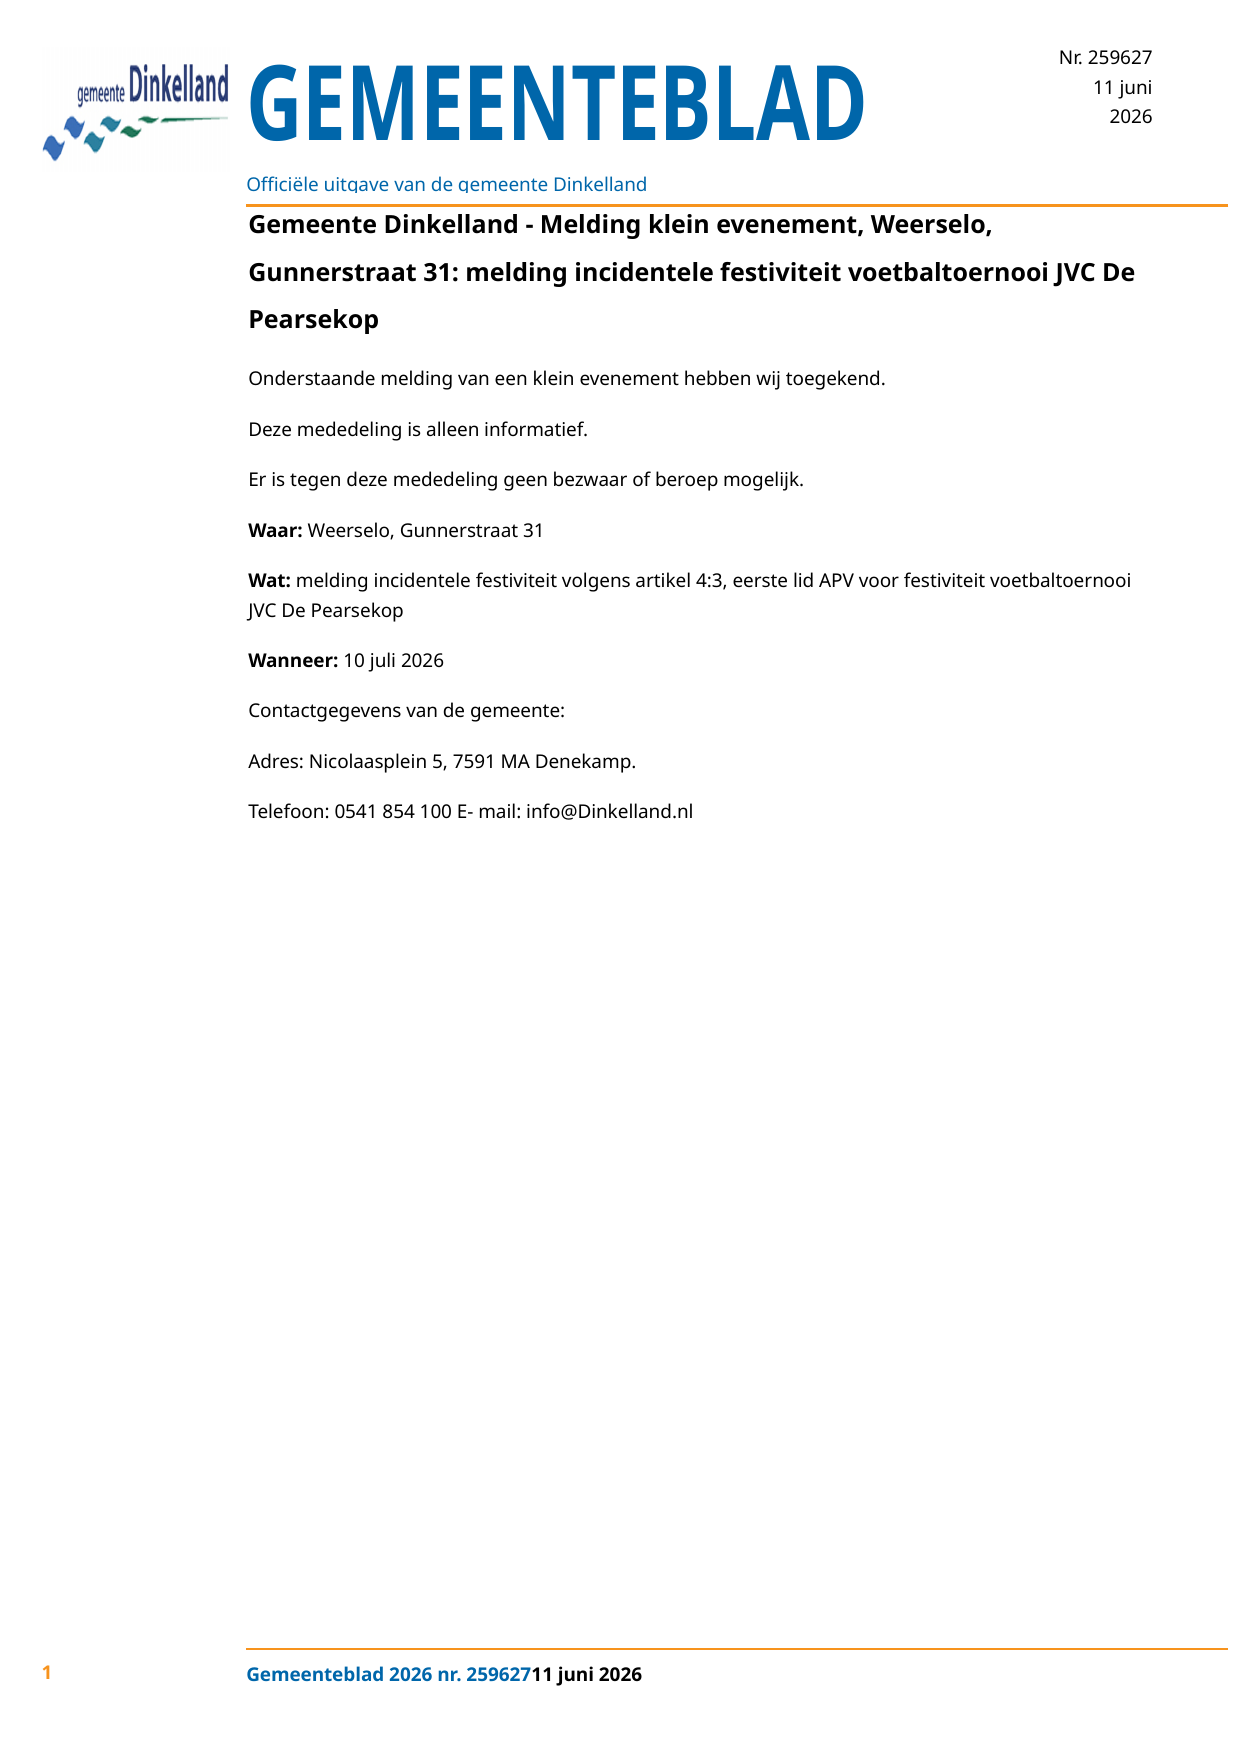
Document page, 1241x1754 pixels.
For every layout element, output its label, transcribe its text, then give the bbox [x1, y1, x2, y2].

text Contactgegevens van de gemeente: [248, 698, 1152, 723]
text Telefoon: 0541 854 100 E- mail: info@Dinkelland.nl [248, 798, 1152, 824]
text Deze mededeling is alleen informatief. [248, 416, 1152, 442]
text Wat: melding incidentele festiviteit volgens artikel 4:3, eerste lid APV voor festiviteit voetbaltoernooi JVC De Pearsekop [248, 567, 1152, 622]
picture [41, 47, 231, 172]
text Adres: Nicolaasplein 5, 7591 MA Denekamp. [248, 748, 1152, 774]
text Gemeente Dinkelland - Melding klein evenement, Weerselo, Gunnerstraat 31: melding incidentele festiviteit voetbaltoernooi JVC De Pearsekop [248, 207, 1152, 336]
text Wanneer: 10 juli 2026 [248, 647, 1152, 673]
text Onderstaande melding van een klein evenement hebben wij toegekend. [248, 366, 1152, 391]
text Waar: Weerselo, Gunnerstraat 31 [248, 517, 1152, 542]
text Er is tegen deze mededeling geen bezwaar of beroep mogelijk. [248, 466, 1152, 492]
